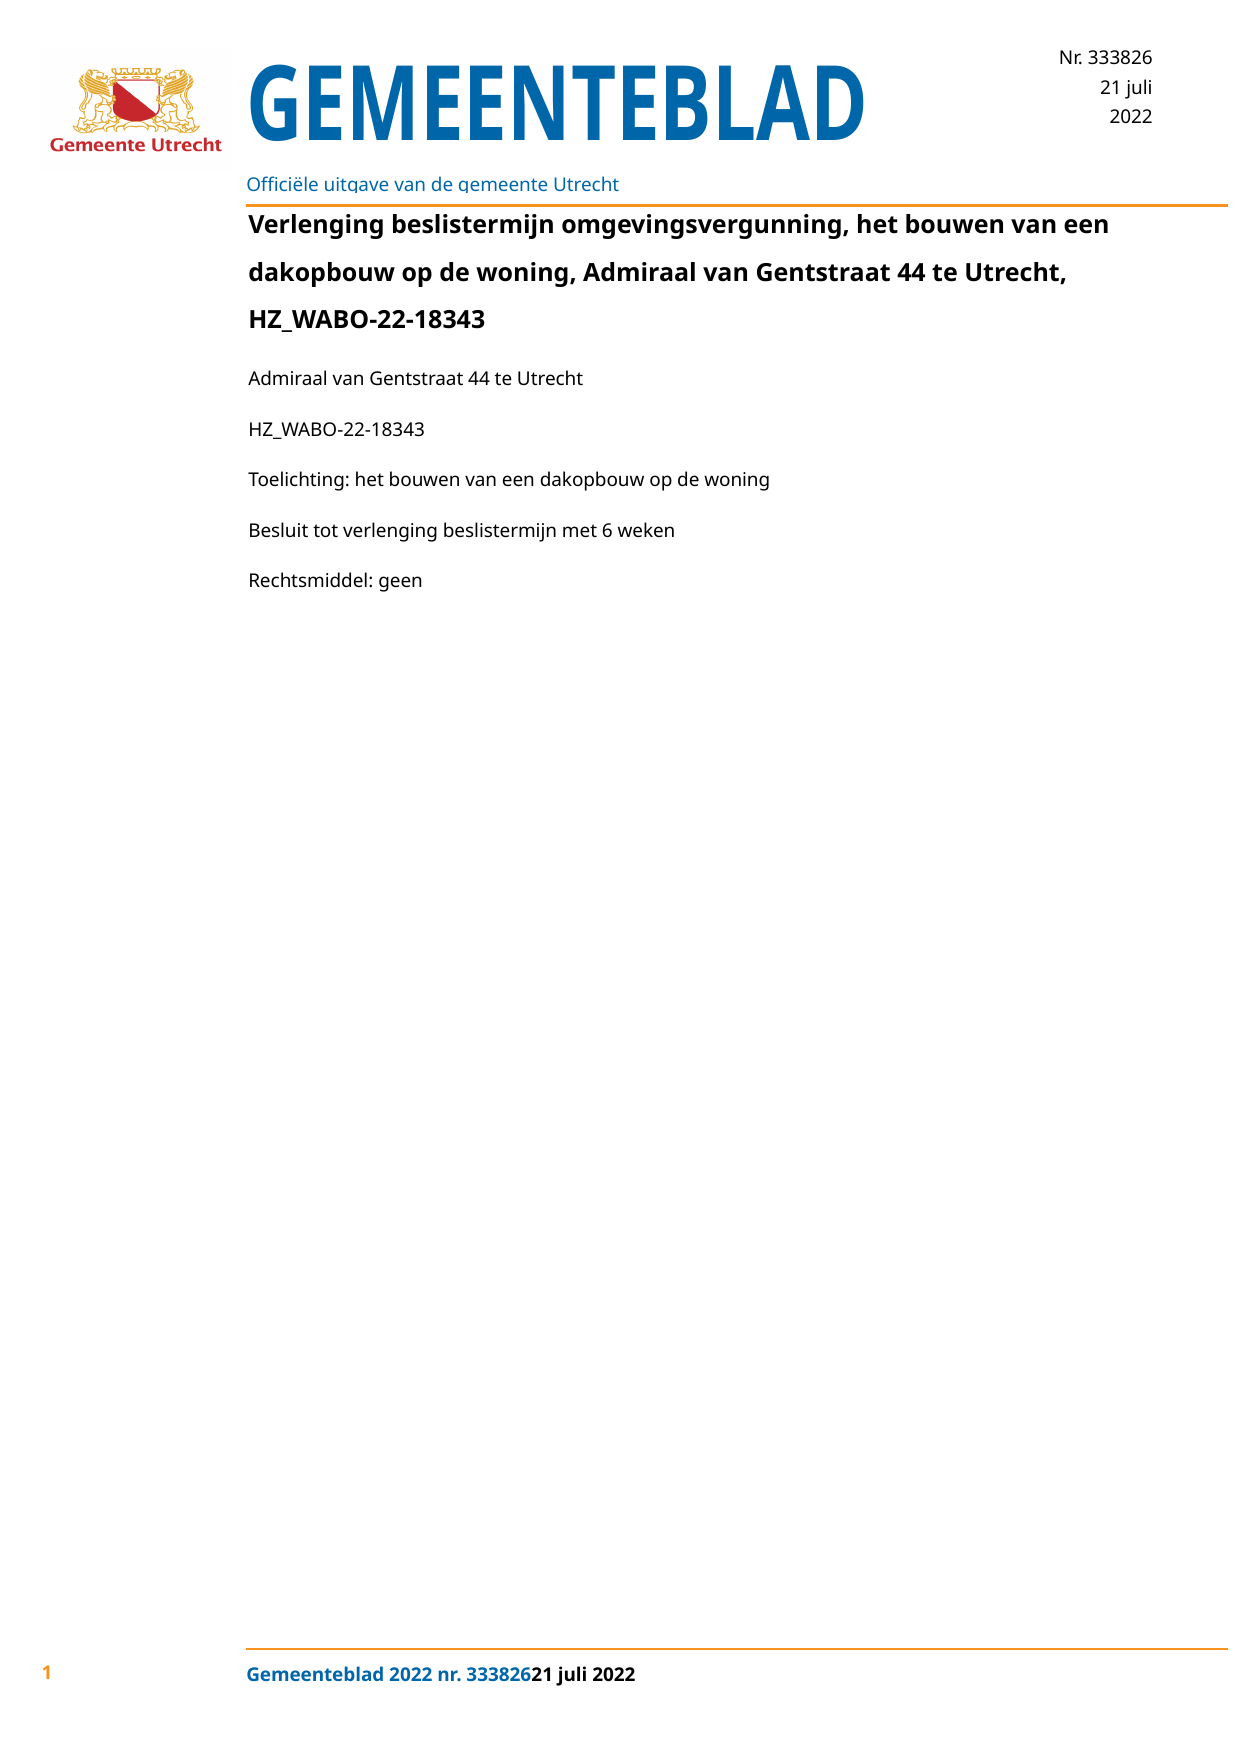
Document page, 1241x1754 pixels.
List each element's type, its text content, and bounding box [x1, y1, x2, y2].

text Admiraal van Gentstraat 44 te Utrecht [248, 366, 1152, 391]
text HZ_WABO-22-18343 [248, 416, 1152, 442]
picture [41, 47, 231, 172]
text Rechtsmiddel: geen [248, 567, 1152, 593]
text Verlenging beslistermijn omgevingsvergunning, het bouwen van een dakopbouw op de woning, Admiraal van Gentstraat 44 te Utrecht, HZ_WABO-22-18343 [248, 207, 1152, 336]
text Besluit tot verlenging beslistermijn met 6 weken [248, 517, 1152, 542]
text Toelichting: het bouwen van een dakopbouw op de woning [248, 466, 1152, 492]
